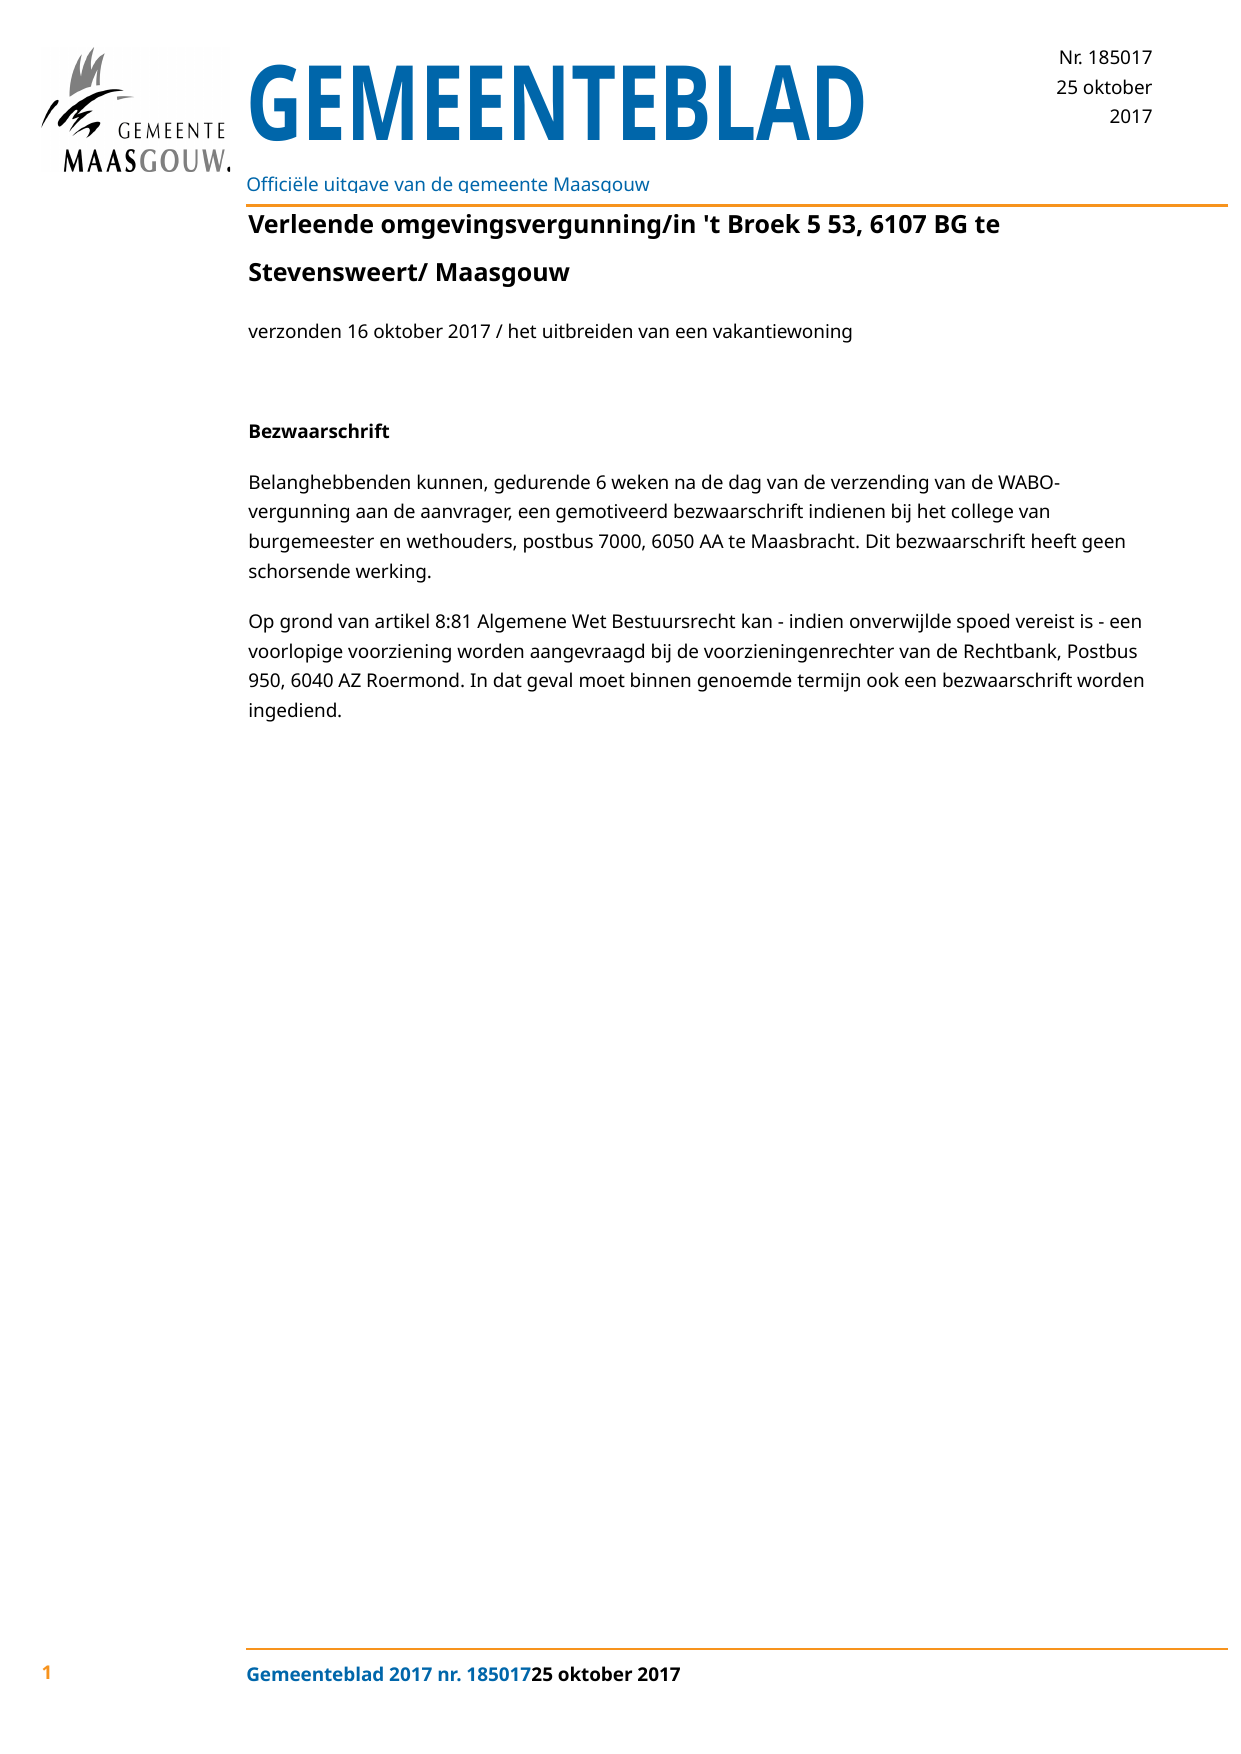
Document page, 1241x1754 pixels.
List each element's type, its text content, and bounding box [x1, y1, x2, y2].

text Belanghebbenden kunnen, gedurende 6 weken na de dag van de verzending van de WABO-vergunning aan de aanvrager, een gemotiveerd bezwaarschrift indienen bij het college van burgemeester en wethouders, postbus 7000, 6050 AA te Maasbracht. Dit bezwaarschrift heeft geen schorsende werking. [248, 469, 1152, 584]
text verzonden 16 oktober 2017 / het uitbreiden van een vakantiewoning [248, 318, 1152, 344]
picture [41, 47, 231, 172]
text Bezwaarschrift [248, 419, 1152, 444]
text Op grond van artikel 8:81 Algemene Wet Bestuursrecht kan - indien onverwijlde spoed vereist is - een voorlopige voorziening worden aangevraagd bij de voorzieningenrechter van de Rechtbank, Postbus 950, 6040 AZ Roermond. In dat geval moet binnen genoemde termijn ook een bezwaarschrift worden ingediend. [248, 608, 1152, 723]
text Verleende omgevingsvergunning/in 't Broek 5 53, 6107 BG te Stevensweert/ Maasgouw [248, 207, 1152, 288]
